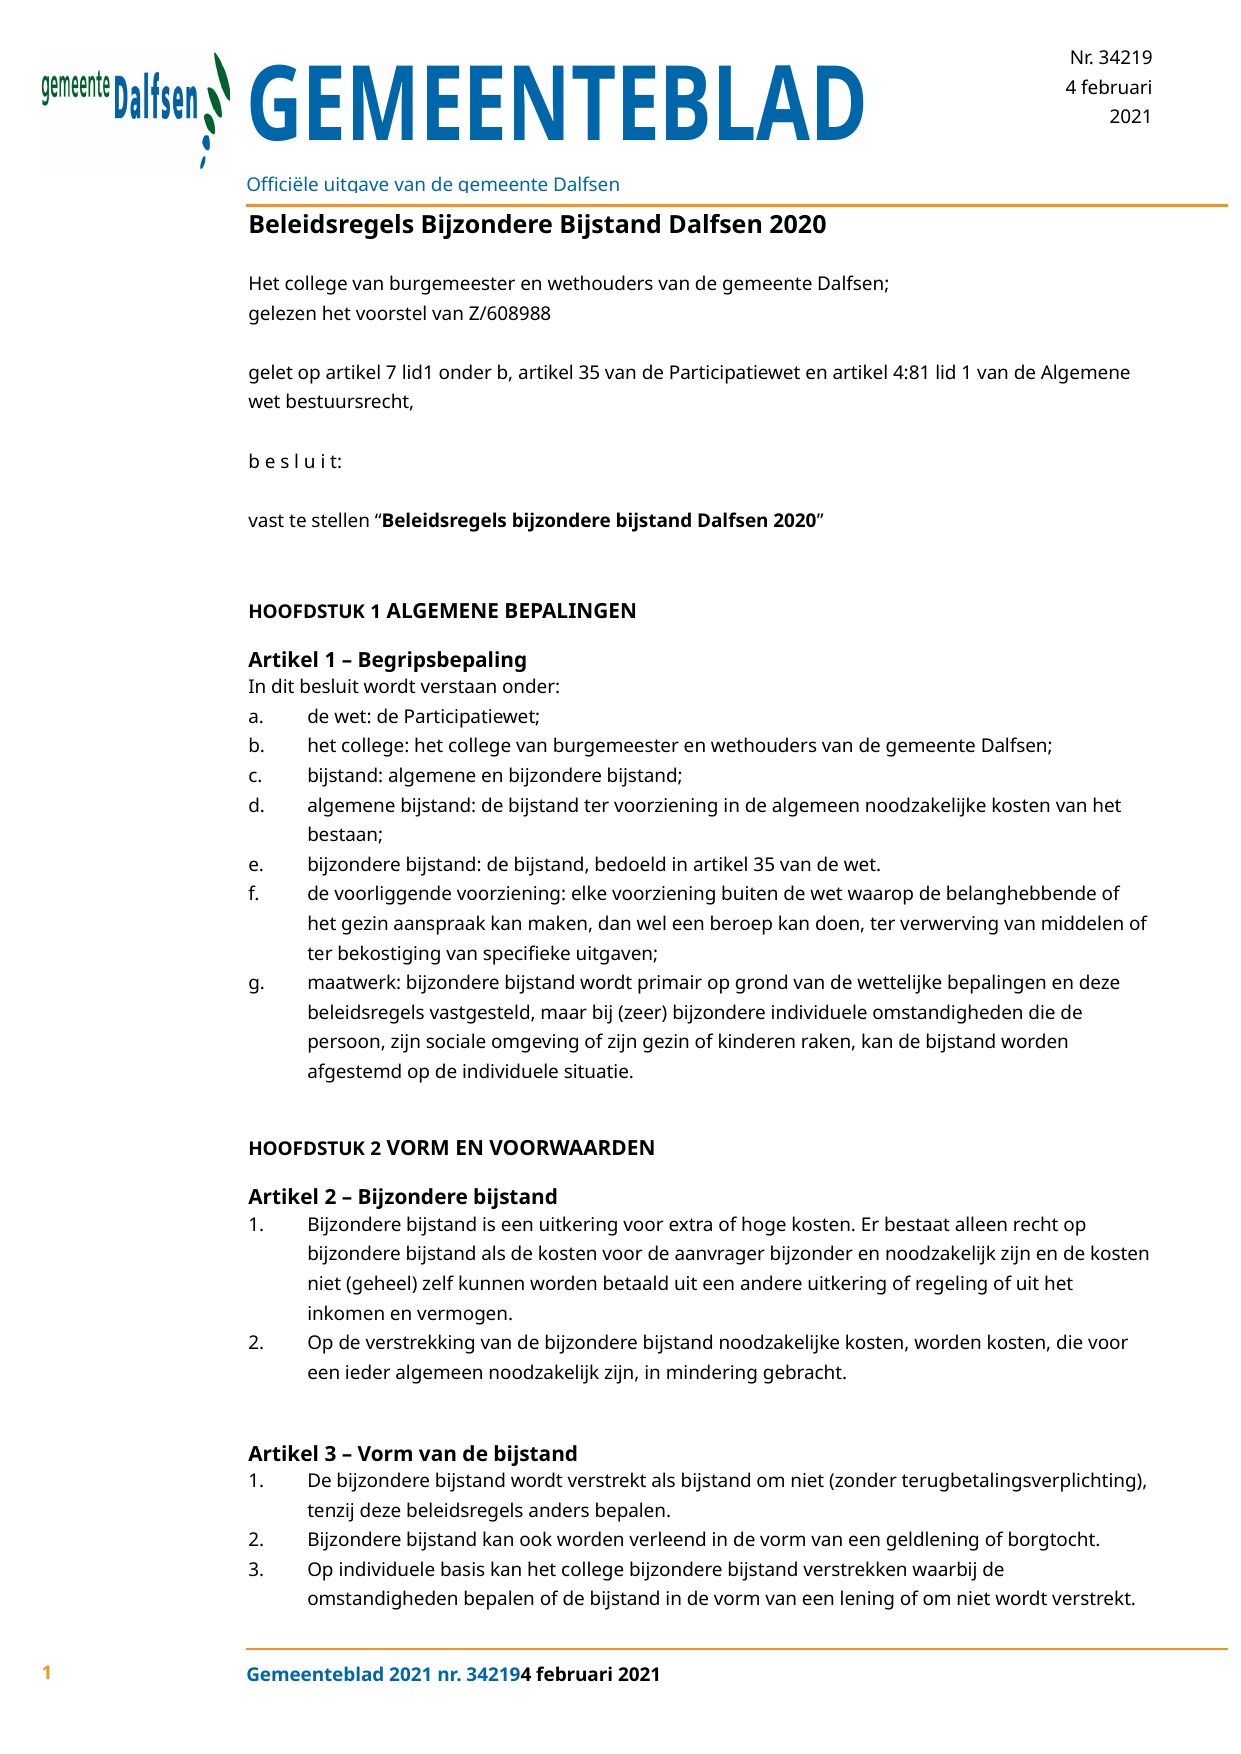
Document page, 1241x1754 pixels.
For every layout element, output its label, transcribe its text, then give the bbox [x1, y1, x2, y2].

list maatwerk: bijzondere bijstand wordt primair op grond van de wettelijke bepalingen en deze beleidsregels vastgesteld, maar bij (zeer) bijzondere individuele omstandigheden die de persoon, zijn sociale omgeving of zijn gezin of kinderen raken, kan de bijstand worden afgestemd op de individuele situatie. [248, 969, 1152, 1084]
text Beleidsregels Bijzondere Bijstand Dalfsen 2020 [248, 207, 1152, 241]
text b e s l u i t: [248, 448, 1152, 473]
list het college: het college van burgemeester en wethouders van de gemeente Dalfsen; [248, 733, 1152, 758]
list bijstand: algemene en bijzondere bijstand; [248, 762, 1152, 788]
list Op de verstrekking van de bijzondere bijstand noodzakelijke kosten, worden kosten, die voor een ieder algemeen noodzakelijk zijn, in mindering gebracht. [248, 1329, 1152, 1384]
list De bijzondere bijstand wordt verstrekt als bijstand om niet (zonder terugbetalingsverplichting), tenzij deze beleidsregels anders bepalen. [248, 1467, 1152, 1523]
list Bijzondere bijstand kan ook worden verleend in de vorm van een geldlening of borgtocht. [248, 1526, 1152, 1552]
text vast te stellen “Beleidsregels bijzondere bijstand Dalfsen 2020” [248, 507, 1152, 533]
text HOOFDSTUK 2 VORM EN VOORWAARDEN [248, 1133, 1152, 1162]
text gelezen het voorstel van Z/608988 [248, 300, 1152, 326]
text HOOFDSTUK 1 ALGEMENE BEPALINGEN [248, 596, 1152, 624]
text Artikel 2 – Bijzondere bijstand [248, 1182, 1152, 1211]
list Bijzondere bijstand is een uitkering voor extra of hoge kosten. Er bestaat alleen recht op bijzondere bijstand als de kosten voor de aanvrager bijzonder en noodzakelijk zijn en de kosten niet (geheel) zelf kunnen worden betaald uit een andere uitkering of regeling of uit het inkomen en vermogen. [248, 1211, 1152, 1325]
list de wet: de Participatiewet; [248, 703, 1152, 729]
picture [41, 47, 231, 172]
list bijzondere bijstand: de bijstand, bedoeld in artikel 35 van de wet. [248, 851, 1152, 877]
text gelet op artikel 7 lid1 onder b, artikel 35 van de Participatiewet en artikel 4:81 lid 1 van de Algemene wet bestuursrecht, [248, 359, 1152, 414]
text Het college van burgemeester en wethouders van de gemeente Dalfsen; [248, 270, 1152, 296]
list algemene bijstand: de bijstand ter voorziening in de algemeen noodzakelijke kosten van het bestaan; [248, 792, 1152, 847]
list de voorliggende voorziening: elke voorziening buiten de wet waarop de belanghebbende of het gezin aanspraak kan maken, dan wel een beroep kan doen, ter verwerving van middelen of ter bekostiging van specifieke uitgaven; [248, 881, 1152, 965]
list Op individuele basis kan het college bijzondere bijstand verstrekken waarbij de omstandigheden bepalen of de bijstand in de vorm van een lening of om niet wordt verstrekt. [248, 1556, 1152, 1611]
text Artikel 1 – Begripsbepaling [248, 645, 1152, 673]
text In dit besluit wordt verstaan onder: [248, 673, 1152, 699]
text Artikel 3 – Vorm van de bijstand [248, 1439, 1152, 1467]
